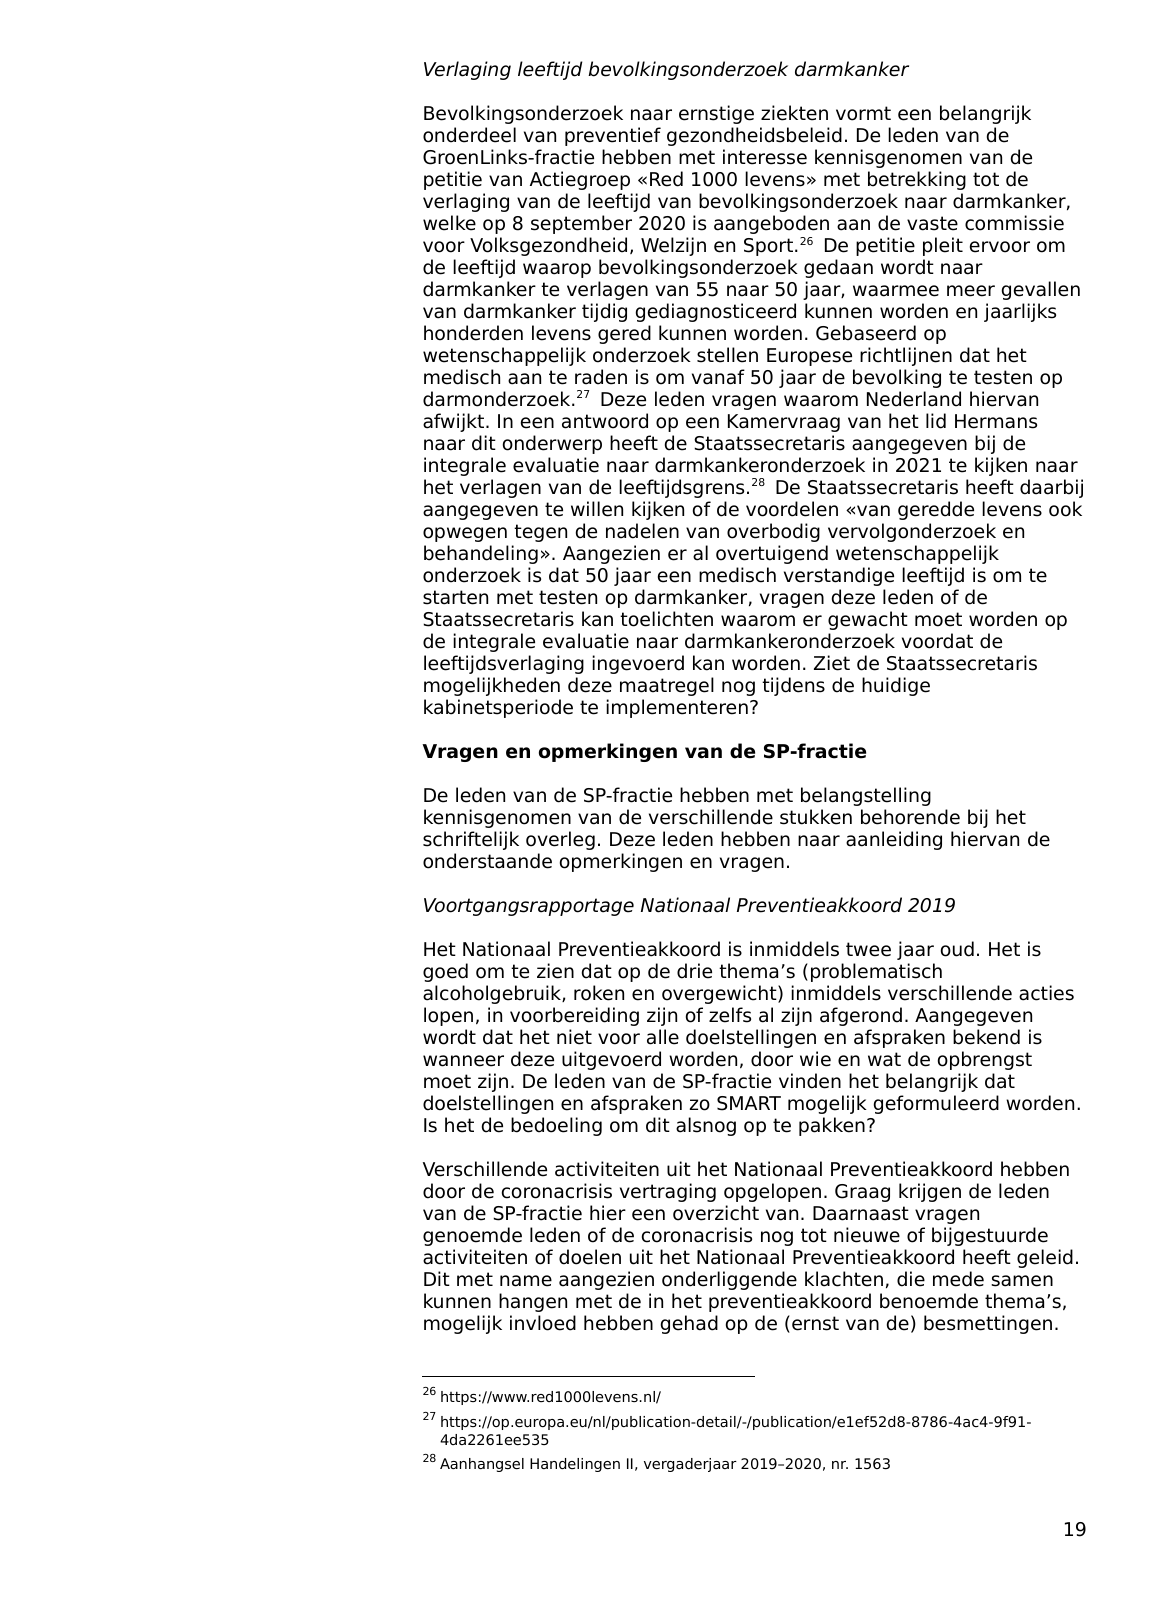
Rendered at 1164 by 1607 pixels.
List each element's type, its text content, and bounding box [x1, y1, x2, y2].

text https://www.red1000levens.nl/ [422, 1385, 1087, 1407]
subtitle Voortgangsrapportage Nationaal Preventieakkoord 2019 [422, 895, 1087, 917]
text https://op.europa.eu/nl/publication-detail/-/publication/e1ef52d8-8786-4ac4-9f91-4da2261ee535 [422, 1410, 1087, 1449]
subtitle Verlaging leeftijd bevolkingsonderzoek darmkanker [422, 59, 1087, 81]
subtitle Vragen en opmerkingen van de SP-fractie [422, 741, 1087, 763]
text Het Nationaal Preventieakkoord is inmiddels twee jaar oud. Het is goed om te zien dat op de drie thema’s (problematisch alcoholgebruik, roken en overgewicht) inmiddels verschillende acties lopen, in voorbereiding zijn of zelfs al zijn afgerond. Aangegeven wordt dat het niet voor alle doelstellingen en afspraken bekend is wanneer deze uitgevoerd worden, door wie en wat de opbrengst moet zijn. De leden van de SP-fractie vinden het belangrijk dat doelstellingen en afspraken zo SMART mogelijk geformuleerd worden. Is het de bedoeling om dit alsnog op te pakken? [422, 939, 1087, 1137]
text Verschillende activiteiten uit het Nationaal Preventieakkoord hebben door de coronacrisis vertraging opgelopen. Graag krijgen de leden van de SP-fractie hier een overzicht van. Daarnaast vragen genoemde leden of de coronacrisis nog tot nieuwe of bijgestuurde activiteiten of doelen uit het Nationaal Preventieakkoord heeft geleid. Dit met name aangezien onderliggende klachten, die mede samen kunnen hangen met de in het preventieakkoord benoemde thema’s, mogelijk invloed hebben gehad op de (ernst van de) besmettingen. [422, 1159, 1087, 1335]
text De leden van de SP-fractie hebben met belangstelling kennisgenomen van de verschillende stukken behorende bij het schriftelijk overleg. Deze leden hebben naar aanleiding hiervan de onderstaande opmerkingen en vragen. [422, 785, 1087, 873]
text Bevolkingsonderzoek naar ernstige ziekten vormt een belangrijk onderdeel van preventief gezondheidsbeleid. De leden van de GroenLinks-fractie hebben met interesse kennisgenomen van de petitie van Actiegroep «Red 1000 levens» met betrekking tot de verlaging van de leeftijd van bevolkingsonderzoek naar darmkanker, welke op 8 september 2020 is aangeboden aan de vaste commissie voor Volksgezondheid, Welzijn en Sport. De petitie pleit ervoor om de leeftijd waarop bevolkingsonderzoek gedaan wordt naar darmkanker te verlagen van 55 naar 50 jaar, waarmee meer gevallen van darmkanker tijdig gediagnosticeerd kunnen worden en jaarlijks honderden levens gered kunnen worden. Gebaseerd op wetenschappelijk onderzoek stellen Europese richtlijnen dat het medisch aan te raden is om vanaf 50 jaar de bevolking te testen op darmonderzoek. Deze leden vragen waarom Nederland hiervan afwijkt. In een antwoord op een Kamervraag van het lid Hermans naar dit onderwerp heeft de Staatssecretaris aangegeven bij de integrale evaluatie naar darmkankeronderzoek in 2021 te kijken naar het verlagen van de leeftijdsgrens. De Staatssecretaris heeft daarbij aangegeven te willen kijken of de voordelen «van geredde levens ook opwegen tegen de nadelen van overbodig vervolgonderzoek en behandeling». Aangezien er al overtuigend wetenschappelijk onderzoek is dat 50 jaar een medisch verstandige leeftijd is om te starten met testen op darmkanker, vragen deze leden of de Staatssecretaris kan toelichten waarom er gewacht moet worden op de integrale evaluatie naar darmkankeronderzoek voordat de leeftijdsverlaging ingevoerd kan worden. Ziet de Staatssecretaris mogelijkheden deze maatregel nog tijdens de huidige kabinetsperiode te implementeren? [422, 103, 1087, 719]
text Aanhangsel Handelingen II, vergaderjaar 2019–2020, nr. 1563 [422, 1452, 1087, 1474]
